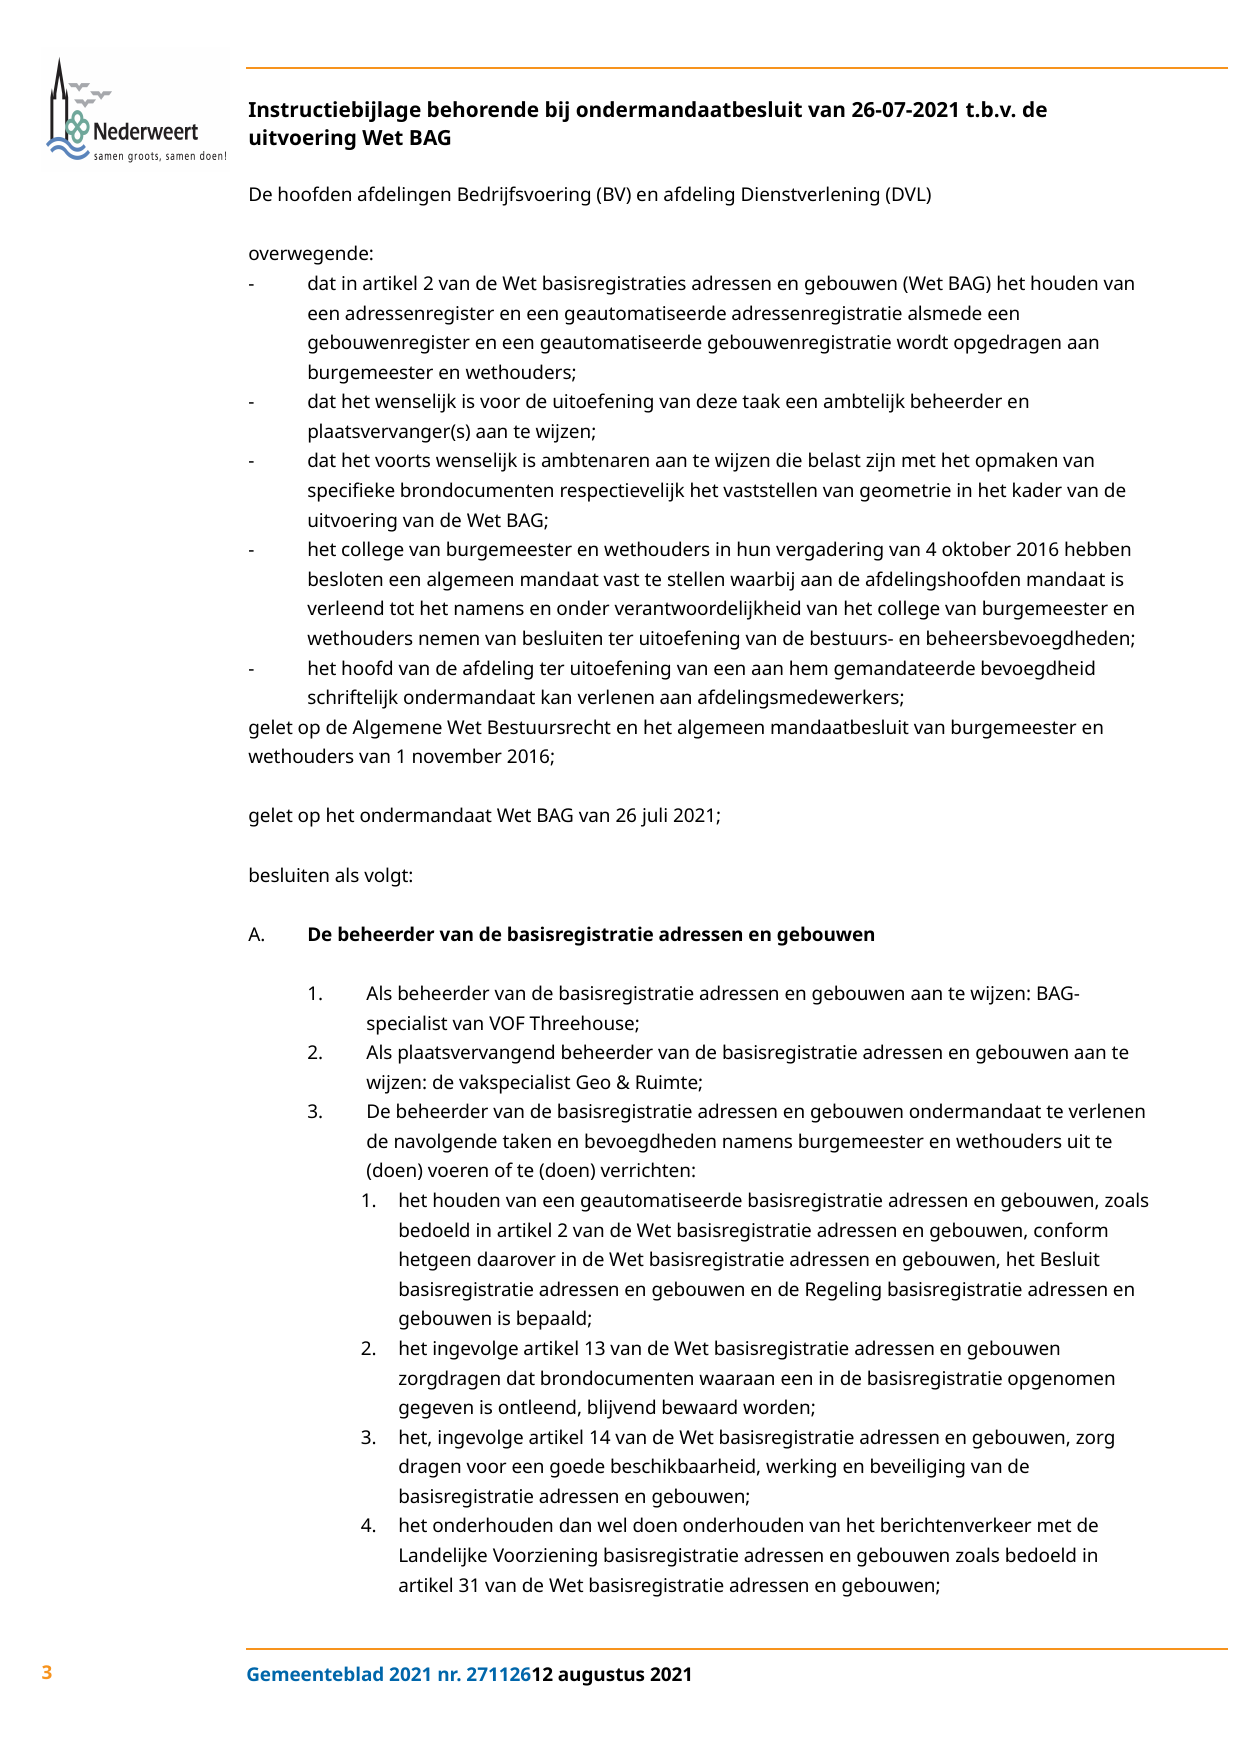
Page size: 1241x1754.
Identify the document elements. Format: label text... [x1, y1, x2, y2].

picture [41, 47, 231, 172]
list De beheerder van de basisregistratie adressen en gebouwen [248, 921, 1152, 947]
text besluiten als volgt: [248, 862, 1152, 887]
text overwegende: [248, 241, 1152, 266]
text gelet op de Algemene Wet Bestuursrecht en het algemeen mandaatbesluit van burgemeester en wethouders van 1 november 2016; [248, 714, 1152, 769]
list Als plaatsvervangend beheerder van de basisregistratie adressen en gebouwen aan te wijzen: de vakspecialist Geo & Ruimte; [307, 1039, 1152, 1094]
list Als beheerder van de basisregistratie adressen en gebouwen aan te wijzen: BAG-specialist van VOF Threehouse; [307, 980, 1152, 1035]
list dat het wenselijk is voor de uitoefening van deze taak een ambtelijk beheerder en plaatsvervanger(s) aan te wijzen; [248, 388, 1152, 444]
list het ingevolge artikel 13 van de Wet basisregistratie adressen en gebouwen zorgdragen dat brondocumenten waaraan een in de basisregistratie opgenomen gegeven is ontleend, blijvend bewaard worden; [361, 1335, 1152, 1420]
list dat in artikel 2 van de Wet basisregistraties adressen en gebouwen (Wet BAG) het houden van een adressenregister en een geautomatiseerde adressenregistratie alsmede een gebouwenregister en een geautomatiseerde gebouwenregistratie wordt opgedragen aan burgemeester en wethouders; [248, 270, 1152, 384]
text De hoofden afdelingen Bedrijfsvoering (BV) en afdeling Dienstverlening (DVL) [248, 181, 1152, 207]
text Instructiebijlage behorende bij ondermandaatbesluit van 26-07-2021 t.b.v. de uitvoering Wet BAG [248, 95, 1152, 152]
list het hoofd van de afdeling ter uitoefening van een aan hem gemandateerde bevoegdheid schriftelijk ondermandaat kan verlenen aan afdelingsmedewerkers; [248, 655, 1152, 710]
list het, ingevolge artikel 14 van de Wet basisregistratie adressen en gebouwen, zorg dragen voor een goede beschikbaarheid, werking en beveiliging van de basisregistratie adressen en gebouwen; [361, 1424, 1152, 1509]
list het college van burgemeester en wethouders in hun vergadering van 4 oktober 2016 hebben besloten een algemeen mandaat vast te stellen waarbij aan de afdelingshoofden mandaat is verleend tot het namens en onder verantwoordelijkheid van het college van burgemeester en wethouders nemen van besluiten ter uitoefening van de bestuurs- en beheersbevoegdheden; [248, 536, 1152, 651]
list De beheerder van de basisregistratie adressen en gebouwen ondermandaat te verlenen de navolgende taken en bevoegdheden namens burgemeester en wethouders uit te (doen) voeren of te (doen) verrichten: [307, 1098, 1152, 1183]
text gelet op het ondermandaat Wet BAG van 26 juli 2021; [248, 803, 1152, 828]
list het onderhouden dan wel doen onderhouden van het berichtenverkeer met de Landelijke Voorziening basisregistratie adressen en gebouwen zoals bedoeld in artikel 31 van de Wet basisregistratie adressen en gebouwen; [361, 1513, 1152, 1597]
list dat het voorts wenselijk is ambtenaren aan te wijzen die belast zijn met het opmaken van specifieke brondocumenten respectievelijk het vaststellen van geometrie in het kader van de uitvoering van de Wet BAG; [248, 448, 1152, 532]
list het houden van een geautomatiseerde basisregistratie adressen en gebouwen, zoals bedoeld in artikel 2 van de Wet basisregistratie adressen en gebouwen, conform hetgeen daarover in de Wet basisregistratie adressen en gebouwen, het Besluit basisregistratie adressen en gebouwen en de Regeling basisregistratie adressen en gebouwen is bepaald; [361, 1187, 1152, 1331]
